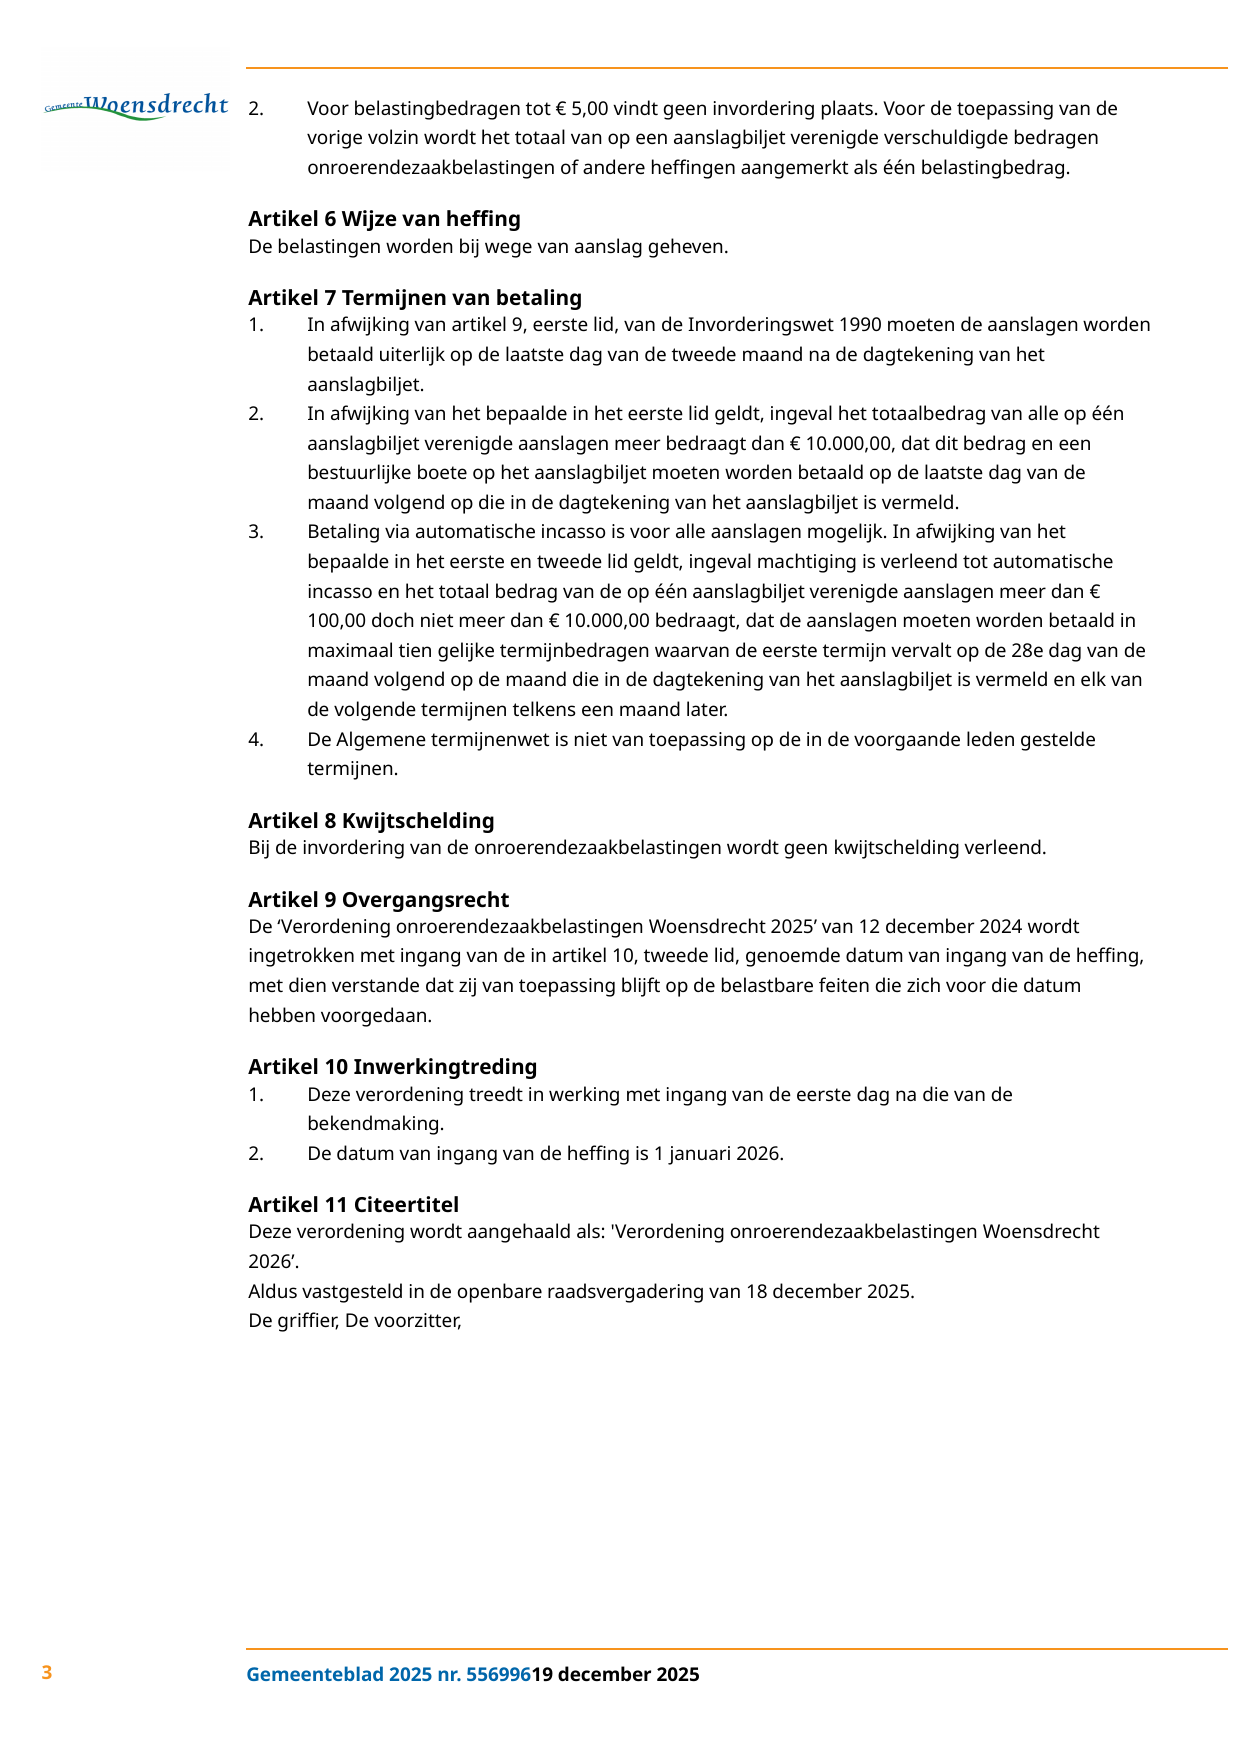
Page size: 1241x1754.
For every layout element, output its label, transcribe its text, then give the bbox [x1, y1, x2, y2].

list In afwijking van het bepaalde in het eerste lid geldt, ingeval het totaalbedrag van alle op één aanslagbiljet verenigde aanslagen meer bedraagt dan € 10.000,00, dat dit bedrag en een bestuurlijke boete op het aanslagbiljet moeten worden betaald op de laatste dag van de maand volgend op die in de dagtekening van het aanslagbiljet is vermeld. [248, 400, 1152, 515]
text Deze verordening wordt aangehaald als: 'Verordening onroerendezaakbelastingen Woensdrecht 2026’. [248, 1219, 1152, 1274]
text De belastingen worden bij wege van aanslag geheven. [248, 233, 1152, 258]
text Artikel 11 Citeertitel [248, 1190, 1152, 1219]
text Artikel 9 Overgangsrecht [248, 885, 1152, 913]
text Aldus vastgesteld in de openbare raadsvergadering van 18 december 2025. [248, 1278, 1152, 1304]
list Voor belastingbedragen tot € 5,00 vindt geen invordering plaats. Voor de toepassing van de vorige volzin wordt het totaal van op een aanslagbiljet verenigde verschuldigde bedragen onroerendezaakbelastingen of andere heffingen aangemerkt als één belastingbedrag. [248, 95, 1152, 180]
text De griffier, De voorzitter, [248, 1307, 1152, 1333]
text Artikel 6 Wijze van heffing [248, 204, 1152, 233]
text De ‘Verordening onroerendezaakbelastingen Woensdrecht 2025’ van 12 december 2024 wordt ingetrokken met ingang van de in artikel 10, tweede lid, genoemde datum van ingang van de heffing, met dien verstande dat zij van toepassing blijft op de belastbare feiten die zich voor die datum hebben voorgedaan. [248, 913, 1152, 1028]
text Artikel 8 Kwijtschelding [248, 806, 1152, 834]
list De Algemene termijnenwet is niet van toepassing op de in de voorgaande leden gestelde termijnen. [248, 726, 1152, 781]
list Betaling via automatische incasso is voor alle aanslagen mogelijk. In afwijking van het bepaalde in het eerste en tweede lid geldt, ingeval machtiging is verleend tot automatische incasso en het totaal bedrag van de op één aanslagbiljet verenigde aanslagen meer dan € 100,00 doch niet meer dan € 10.000,00 bedraagt, dat de aanslagen moeten worden betaald in maximaal tien gelijke termijnbedragen waarvan de eerste termijn vervalt op de 28e dag van de maand volgend op de maand die in de dagtekening van het aanslagbiljet is vermeld en elk van de volgende termijnen telkens een maand later. [248, 519, 1152, 722]
list De datum van ingang van de heffing is 1 januari 2026. [248, 1140, 1152, 1166]
text Artikel 10 Inwerkingtreding [248, 1052, 1152, 1081]
text Artikel 7 Termijnen van betaling [248, 283, 1152, 312]
list Deze verordening treedt in werking met ingang van de eerste dag na die van de bekendmaking. [248, 1081, 1152, 1136]
picture [41, 47, 231, 172]
text Bij de invordering van de onroerendezaakbelastingen wordt geen kwijtschelding verleend. [248, 834, 1152, 860]
list In afwijking van artikel 9, eerste lid, van de Invorderingswet 1990 moeten de aanslagen worden betaald uiterlijk op de laatste dag van de tweede maand na de dagtekening van het aanslagbiljet. [248, 312, 1152, 397]
